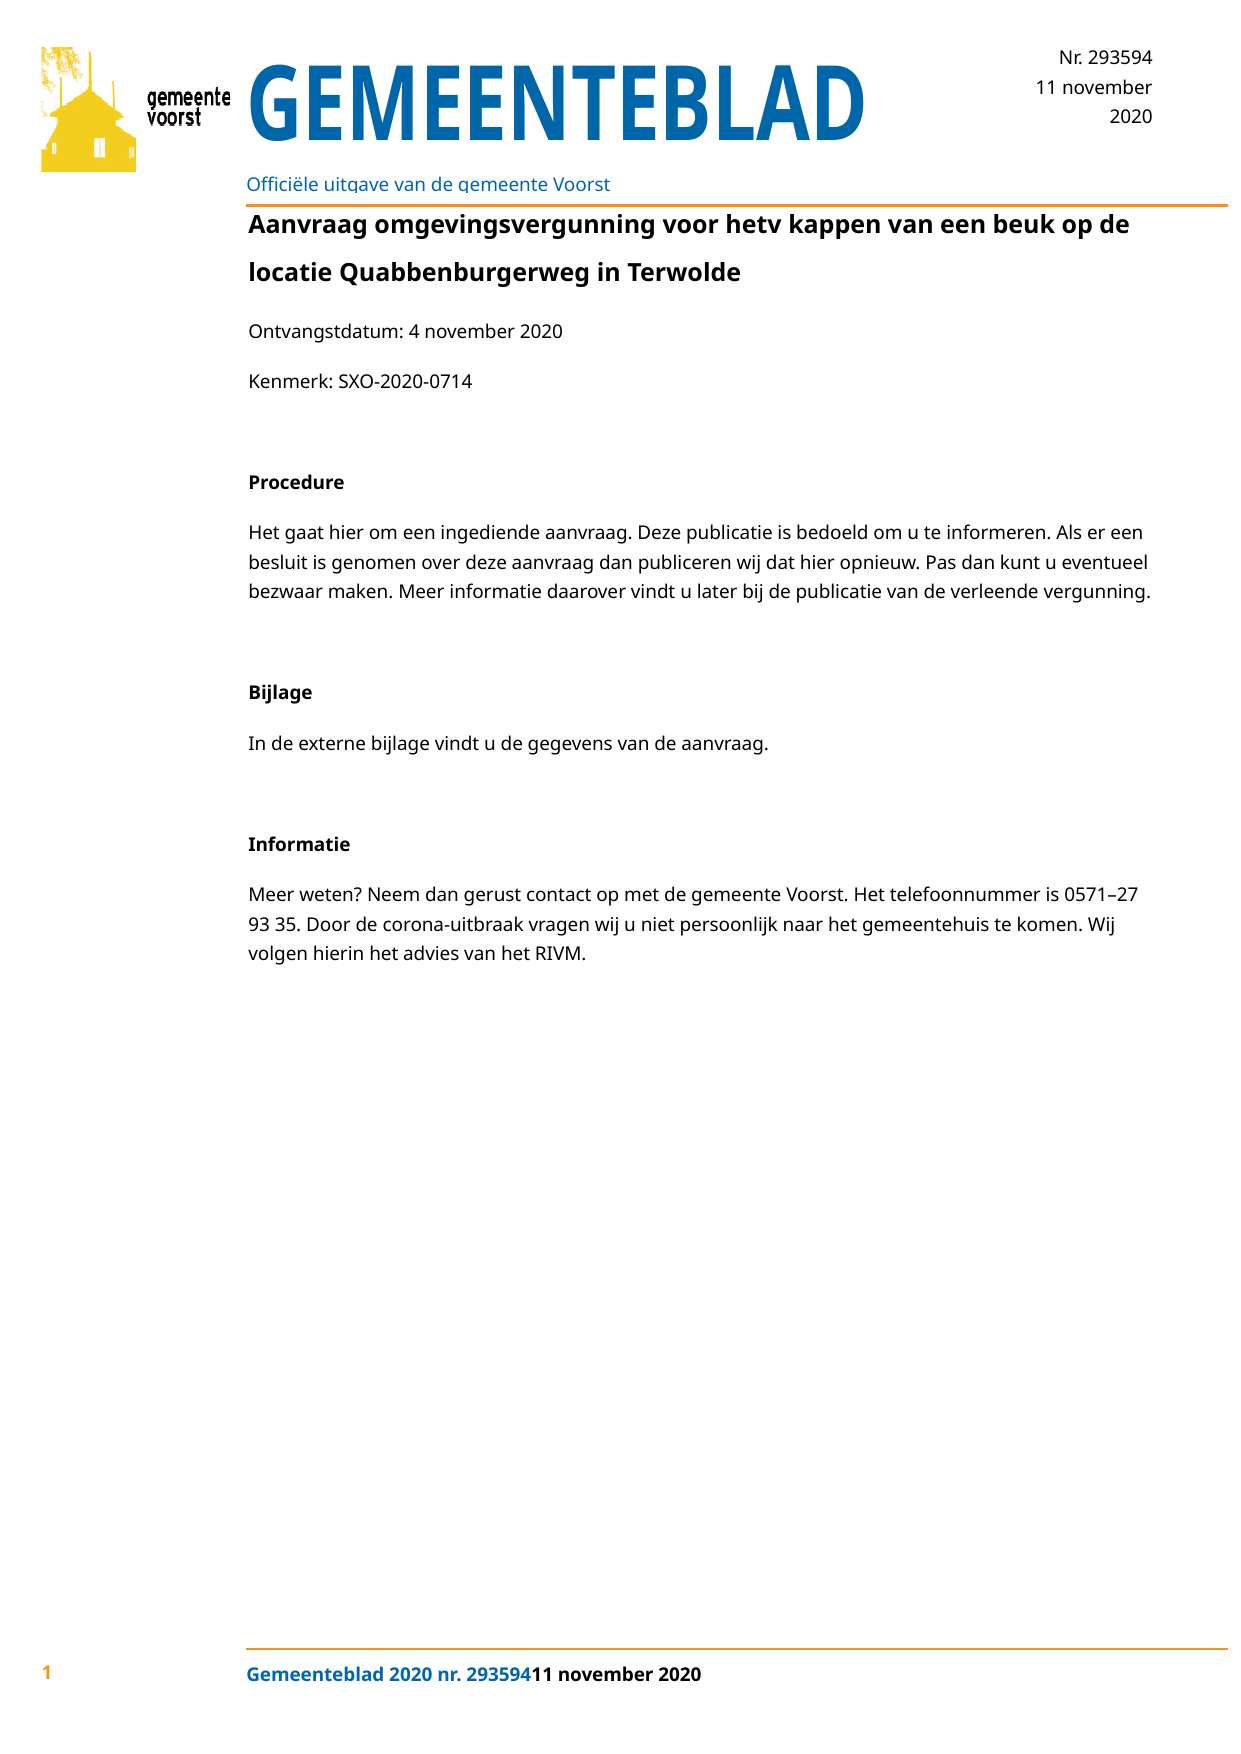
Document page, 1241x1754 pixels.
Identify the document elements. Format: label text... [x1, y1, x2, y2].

text Meer weten? Neem dan gerust contact op met de gemeente Voorst. Het telefoonnummer is 0571–27 93 35. Door de corona-uitbraak vragen wij u niet persoonlijk naar het gemeentehuis te komen. Wij volgen hierin het advies van het RIVM. [248, 881, 1152, 966]
text Het gaat hier om een ingediende aanvraag. Deze publicatie is bedoeld om u te informeren. Als er een besluit is genomen over deze aanvraag dan publiceren wij dat hier opnieuw. Pas dan kunt u eventueel bezwaar maken. Meer informatie daarover vindt u later bij de publicatie van de verleende vergunning. [248, 519, 1152, 604]
text In de externe bijlage vindt u de gegevens van de aanvraag. [248, 730, 1152, 756]
text Informatie [248, 831, 1152, 857]
text Aanvraag omgevingsvergunning voor hetv kappen van een beuk op de locatie Quabbenburgerweg in Terwolde [248, 207, 1152, 288]
text Bijlage [248, 679, 1152, 705]
text Kenmerk: SXO-2020-0714 [248, 368, 1152, 394]
text Procedure [248, 469, 1152, 495]
picture [41, 47, 231, 172]
text Ontvangstdatum: 4 november 2020 [248, 318, 1152, 344]
